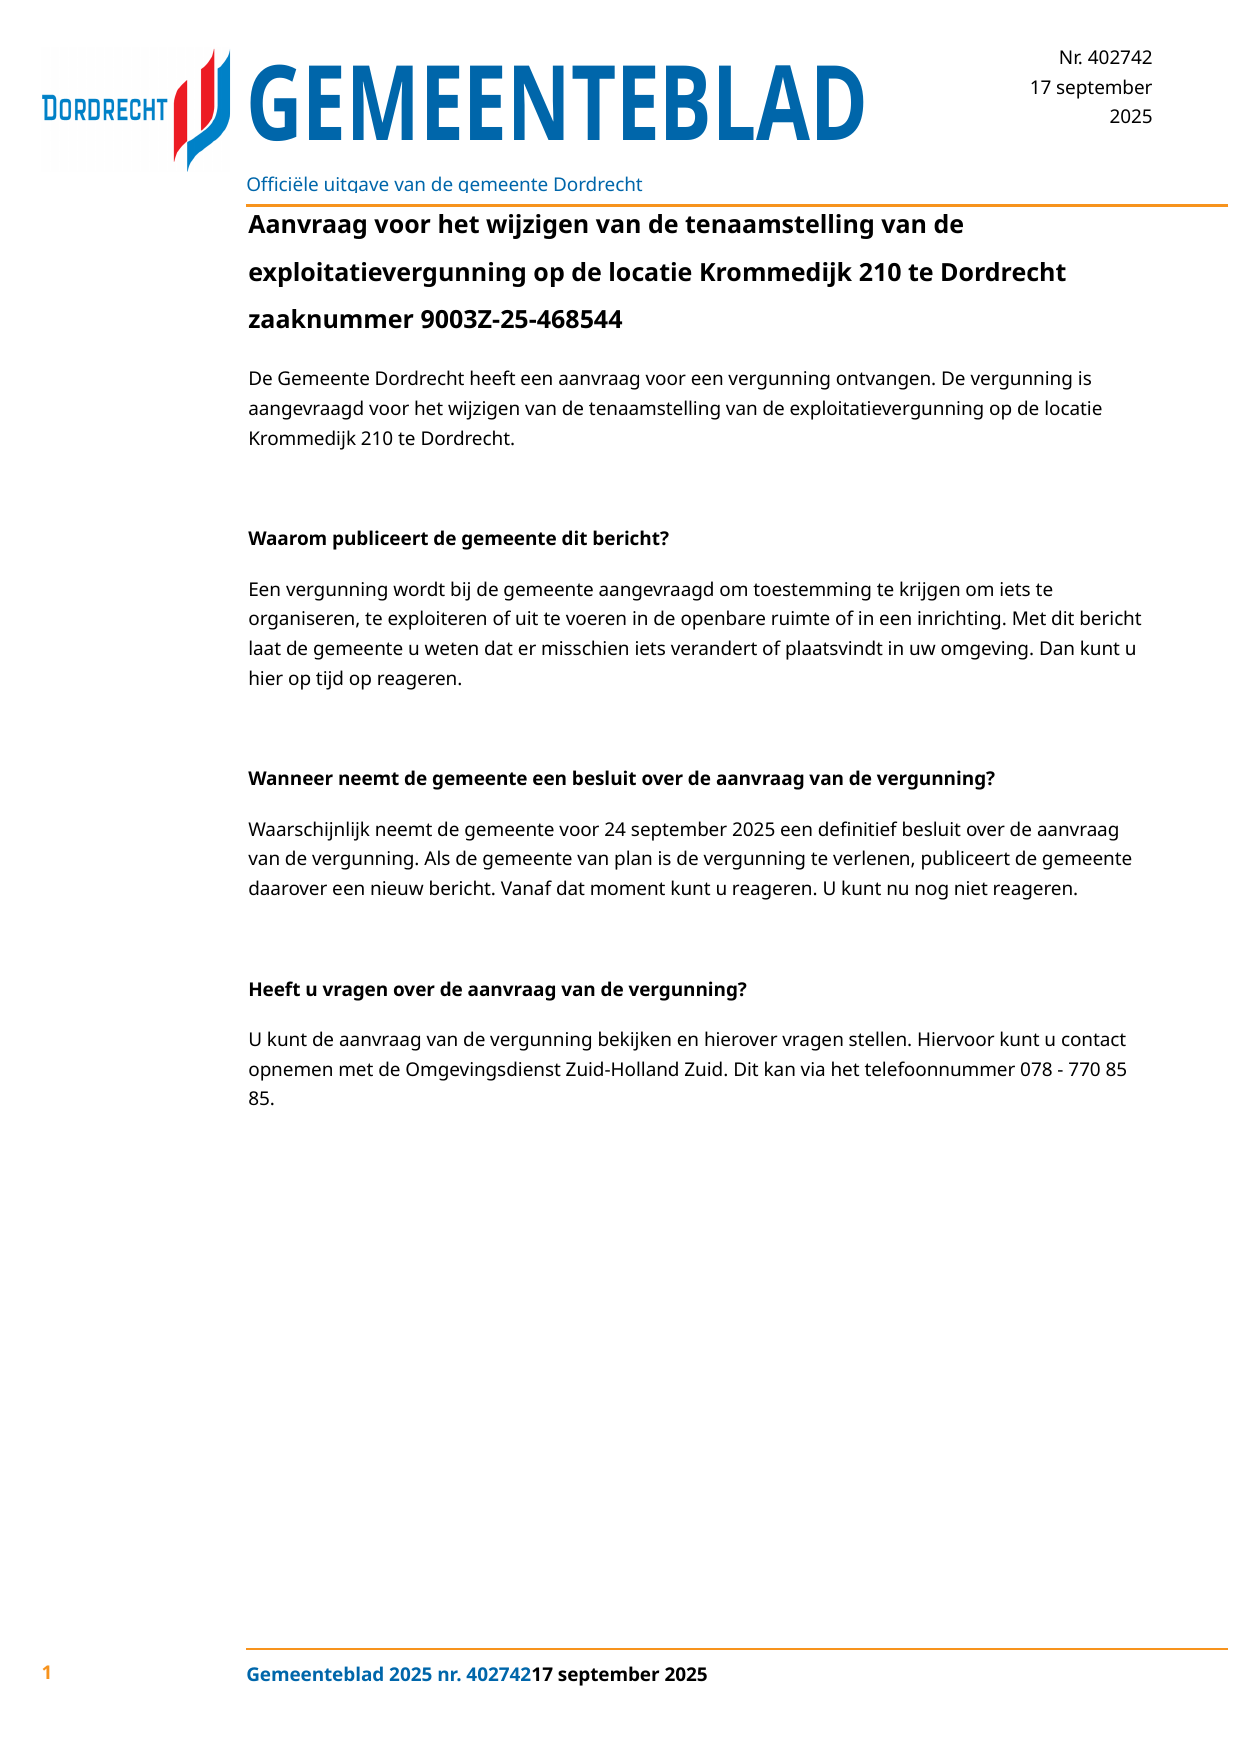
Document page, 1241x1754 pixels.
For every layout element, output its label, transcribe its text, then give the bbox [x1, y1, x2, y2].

picture [41, 47, 231, 172]
text Heeft u vragen over de aanvraag van de vergunning? [248, 976, 1152, 1002]
text Waarom publiceert de gemeente dit bericht? [248, 526, 1152, 551]
text Waarschijnlijk neemt de gemeente voor 24 september 2025 een definitief besluit over de aanvraag van de vergunning. Als de gemeente van plan is de vergunning te verlenen, publiceert de gemeente daarover een nieuw bericht. Vanaf dat moment kunt u reageren. U kunt nu nog niet reageren. [248, 816, 1152, 901]
text Aanvraag voor het wijzigen van de tenaamstelling van de exploitatievergunning op de locatie Krommedijk 210 te Dordrecht zaaknummer 9003Z-25-468544 [248, 207, 1152, 336]
text U kunt de aanvraag van de vergunning bekijken en hierover vragen stellen. Hiervoor kunt u contact opnemen met de Omgevingsdienst Zuid-Holland Zuid. Dit kan via het telefoonnummer 078 - 770 85 85. [248, 1026, 1152, 1111]
text De Gemeente Dordrecht heeft een aanvraag voor een vergunning ontvangen. De vergunning is aangevraagd voor het wijzigen van de tenaamstelling van de exploitatievergunning op de locatie Krommedijk 210 te Dordrecht. [248, 366, 1152, 450]
text Een vergunning wordt bij de gemeente aangevraagd om toestemming te krijgen om iets te organiseren, te exploiteren of uit te voeren in de openbare ruimte of in een inrichting. Met dit bericht laat de gemeente u weten dat er misschien iets verandert of plaatsvindt in uw omgeving. Dan kunt u hier op tijd op reageren. [248, 576, 1152, 690]
text Wanneer neemt de gemeente een besluit over de aanvraag van de vergunning? [248, 766, 1152, 791]
